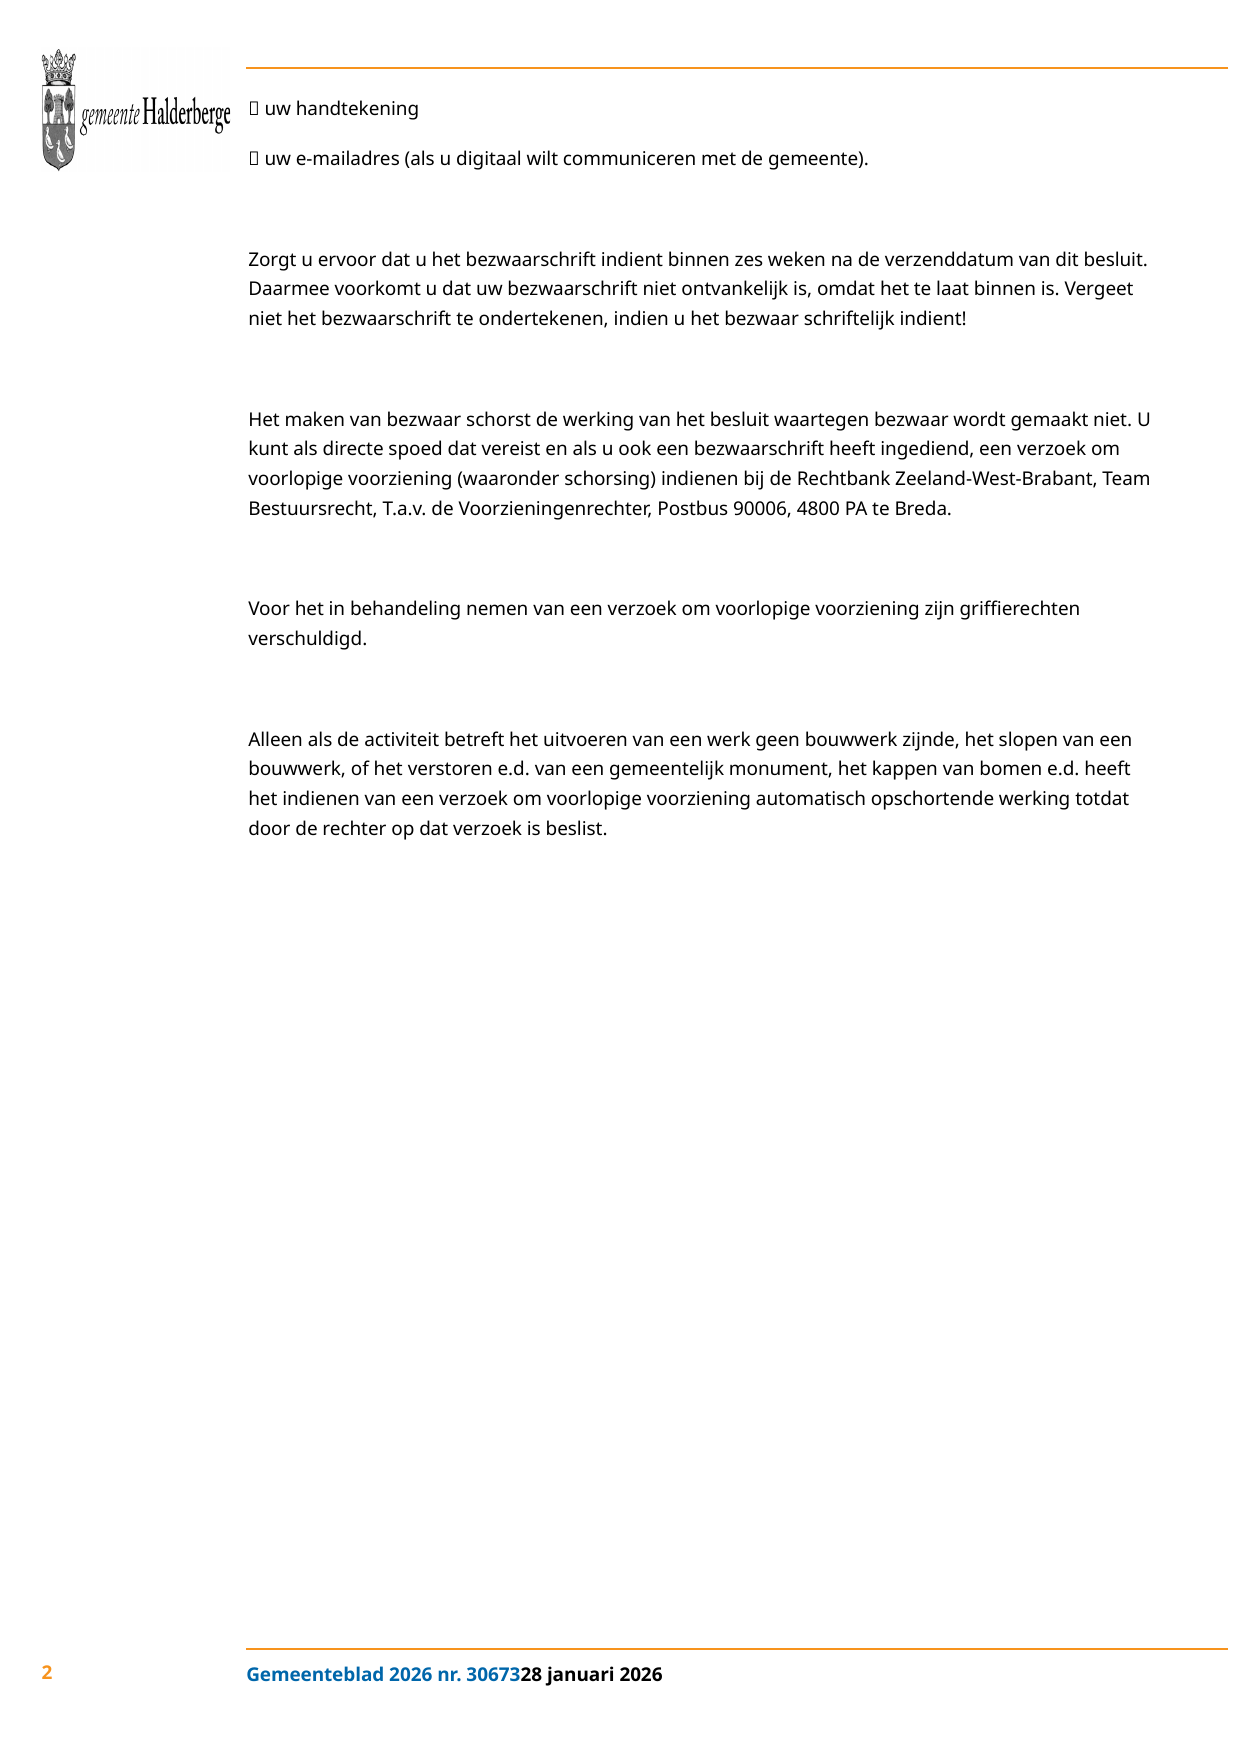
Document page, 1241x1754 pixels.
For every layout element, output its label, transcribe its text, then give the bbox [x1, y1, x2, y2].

text  uw e-mailadres (als u digitaal wilt communiceren met de gemeente). [248, 145, 1152, 171]
text Het maken van bezwaar schorst de werking van het besluit waartegen bezwaar wordt gemaakt niet. U kunt als directe spoed dat vereist en als u ook een bezwaarschrift heeft ingediend, een verzoek om voorlopige voorziening (waaronder schorsing) indienen bij de Rechtbank Zeeland-West-Brabant, Team Bestuursrecht, T.a.v. de Voorzieningenrechter, Postbus 90006, 4800 PA te Breda. [248, 406, 1152, 521]
text  uw handtekening [248, 95, 1152, 121]
text Alleen als de activiteit betreft het uitvoeren van een werk geen bouwwerk zijnde, het slopen van een bouwwerk, of het verstoren e.d. van een gemeentelijk monument, het kappen van bomen e.d. heeft het indienen van een verzoek om voorlopige voorziening automatisch opschortende werking totdat door de rechter op dat verzoek is beslist. [248, 726, 1152, 841]
picture [41, 47, 231, 172]
text Voor het in behandeling nemen van een verzoek om voorlopige voorziening zijn griffierechten verschuldigd. [248, 596, 1152, 651]
text Zorgt u ervoor dat u het bezwaarschrift indient binnen zes weken na de verzenddatum van dit besluit. Daarmee voorkomt u dat uw bezwaarschrift niet ontvankelijk is, omdat het te laat binnen is. Vergeet niet het bezwaarschrift te ondertekenen, indien u het bezwaar schriftelijk indient! [248, 246, 1152, 331]
